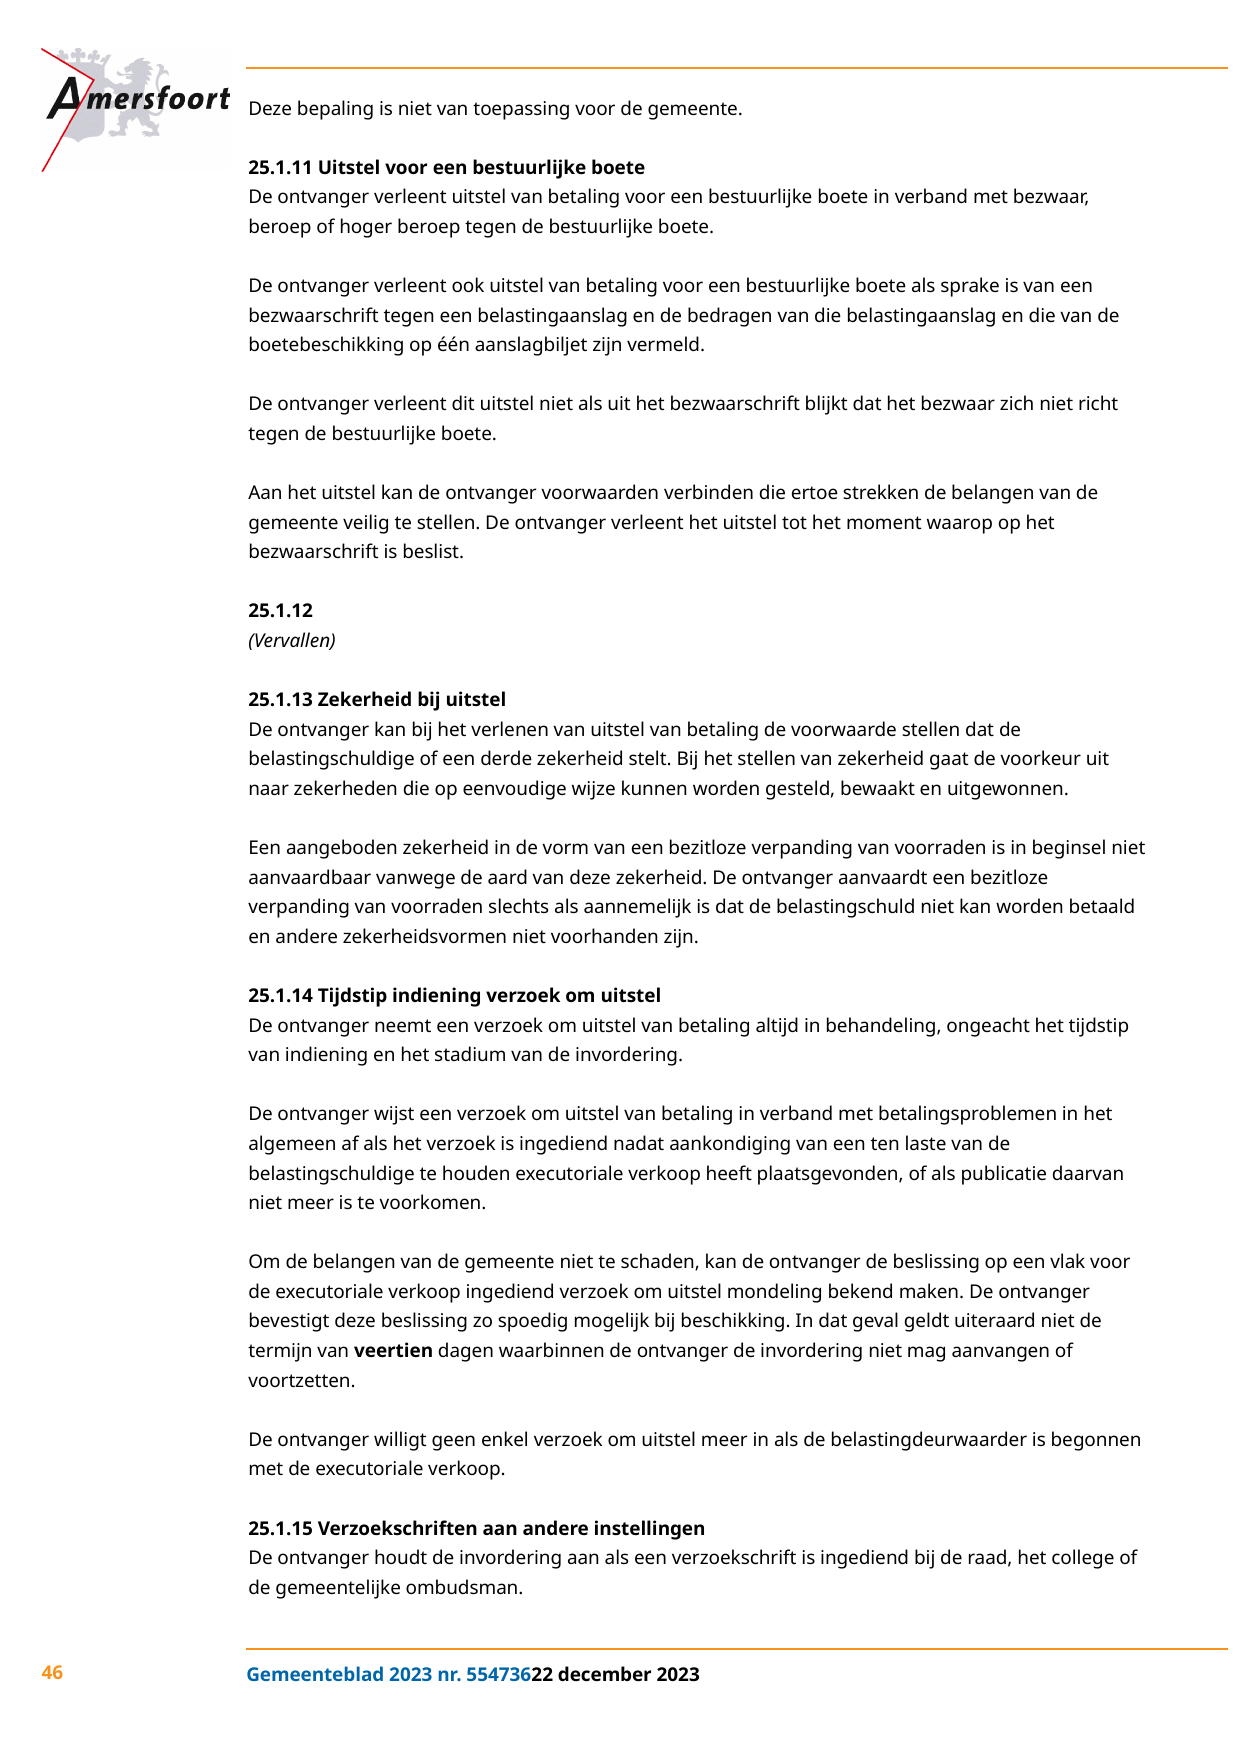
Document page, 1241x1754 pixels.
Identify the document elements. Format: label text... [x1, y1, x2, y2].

text Aan het uitstel kan de ontvanger voorwaarden verbinden die ertoe strekken de belangen van de gemeente veilig te stellen. De ontvanger verleent het uitstel tot het moment waarop op het bezwaarschrift is beslist. [248, 479, 1152, 564]
text De ontvanger kan bij het verlenen van uitstel van betaling de voorwaarde stellen dat de belastingschuldige of een derde zekerheid stelt. Bij het stellen van zekerheid gaat de voorkeur uit naar zekerheden die op eenvoudige wijze kunnen worden gesteld, bewaakt en uitgewonnen. [248, 716, 1152, 801]
text 25.1.15 Verzoekschriften aan andere instellingen [248, 1515, 1152, 1541]
text 25.1.13 Zekerheid bij uitstel [248, 686, 1152, 712]
text Een aangeboden zekerheid in de vorm van een bezitloze verpanding van voorraden is in beginsel niet aanvaardbaar vanwege de aard van deze zekerheid. De ontvanger aanvaardt een bezitloze verpanding van voorraden slechts als aannemelijk is dat de belastingschuld niet kan worden betaald en andere zekerheidsvormen niet voorhanden zijn. [248, 834, 1152, 949]
text De ontvanger verleent ook uitstel van betaling voor een bestuurlijke boete als sprake is van een bezwaarschrift tegen een belastingaanslag en de bedragen van die belastingaanslag en die van de boetebeschikking op één aanslagbiljet zijn vermeld. [248, 272, 1152, 357]
text De ontvanger houdt de invordering aan als een verzoekschrift is ingediend bij de raad, het college of de gemeentelijke ombudsman. [248, 1544, 1152, 1600]
text 25.1.11 Uitstel voor een bestuurlijke boete [248, 154, 1152, 180]
text 25.1.12 [248, 598, 1152, 623]
text De ontvanger verleent uitstel van betaling voor een bestuurlijke boete in verband met bezwaar, beroep of hoger beroep tegen de bestuurlijke boete. [248, 183, 1152, 239]
text De ontvanger neemt een verzoek om uitstel van betaling altijd in behandeling, ongeacht het tijdstip van indiening en het stadium van de invordering. [248, 1012, 1152, 1067]
picture [41, 47, 231, 172]
text 25.1.14 Tijdstip indiening verzoek om uitstel [248, 982, 1152, 1008]
text Deze bepaling is niet van toepassing voor de gemeente. [248, 95, 1152, 121]
text (Vervallen) [248, 627, 1152, 653]
text De ontvanger willigt geen enkel verzoek om uitstel meer in als de belastingdeurwaarder is begonnen met de executoriale verkoop. [248, 1426, 1152, 1481]
text De ontvanger verleent dit uitstel niet als uit het bezwaarschrift blijkt dat het bezwaar zich niet richt tegen de bestuurlijke boete. [248, 391, 1152, 446]
text De ontvanger wijst een verzoek om uitstel van betaling in verband met betalingsproblemen in het algemeen af als het verzoek is ingediend nadat aankondiging van een ten laste van de belastingschuldige te houden executoriale verkoop heeft plaatsgevonden, of als publicatie daarvan niet meer is te voorkomen. [248, 1101, 1152, 1215]
text Om de belangen van de gemeente niet te schaden, kan de ontvanger de beslissing op een vlak voor de executoriale verkoop ingediend verzoek om uitstel mondeling bekend maken. De ontvanger bevestigt deze beslissing zo spoedig mogelijk bij beschikking. In dat geval geldt uiteraard niet de termijn van veertien dagen waarbinnen de ontvanger de invordering niet mag aanvangen of voortzetten. [248, 1248, 1152, 1393]
